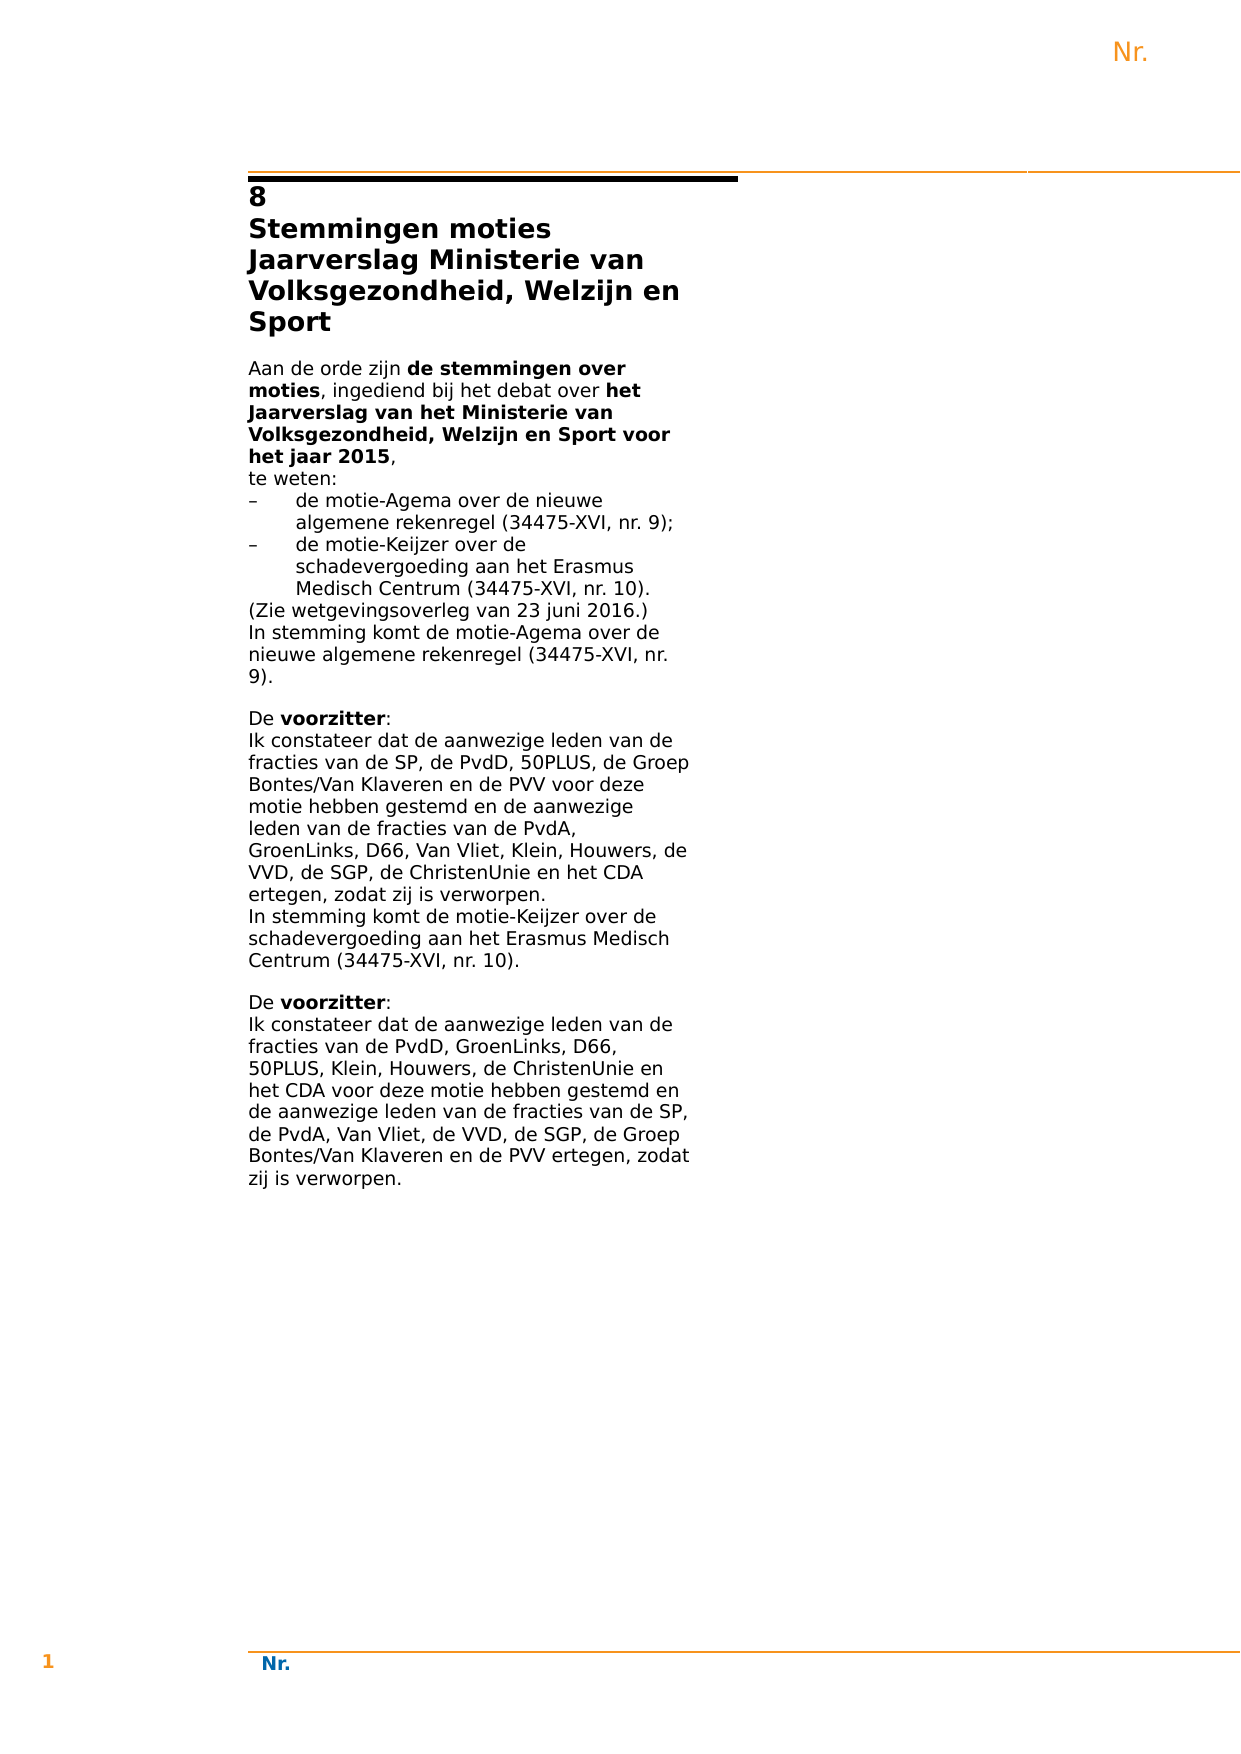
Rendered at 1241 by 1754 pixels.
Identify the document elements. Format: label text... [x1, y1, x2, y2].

text In stemming komt de motie-Agema over de nieuwe algemene rekenregel (34475-XVI, nr. 9). [248, 622, 691, 688]
text (Zie wetgevingsoverleg van 23 juni 2016.) [248, 600, 691, 622]
text Aan de orde zijn de stemmingen over moties, ingediend bij het debat over het Jaarverslag van het Ministerie van Volksgezondheid, Welzijn en Sport voor het jaar 2015, [248, 358, 691, 468]
title 8 Stemmingen moties Jaarverslag Ministerie van Volksgezondheid, Welzijn en Sport [248, 182, 691, 338]
text De voorzitter: [248, 708, 691, 730]
text te weten: [248, 468, 691, 490]
text In stemming komt de motie-Keijzer over de schadevergoeding aan het Erasmus Medisch Centrum (34475-XVI, nr. 10). [248, 906, 691, 972]
list de motie-Agema over de nieuwe algemene rekenregel (34475-XVI, nr. 9); [248, 490, 691, 534]
list de motie-Keijzer over de schadevergoeding aan het Erasmus Medisch Centrum (34475-XVI, nr. 10). [248, 534, 691, 600]
text Ik constateer dat de aanwezige leden van de fracties van de PvdD, GroenLinks, D66, 50PLUS, Klein, Houwers, de ChristenUnie en het CDA voor deze motie hebben gestemd en de aanwezige leden van de fracties van de SP, de PvdA, Van Vliet, de VVD, de SGP, de Groep Bontes/Van Klaveren en de PVV ertegen, zodat zij is verworpen. [248, 1013, 691, 1189]
text De voorzitter: [248, 992, 691, 1013]
text Ik constateer dat de aanwezige leden van de fracties van de SP, de PvdD, 50PLUS, de Groep Bontes/Van Klaveren en de PVV voor deze motie hebben gestemd en de aanwezige leden van de fracties van de PvdA, GroenLinks, D66, Van Vliet, Klein, Houwers, de VVD, de SGP, de ChristenUnie en het CDA ertegen, zodat zij is verworpen. [248, 730, 691, 906]
